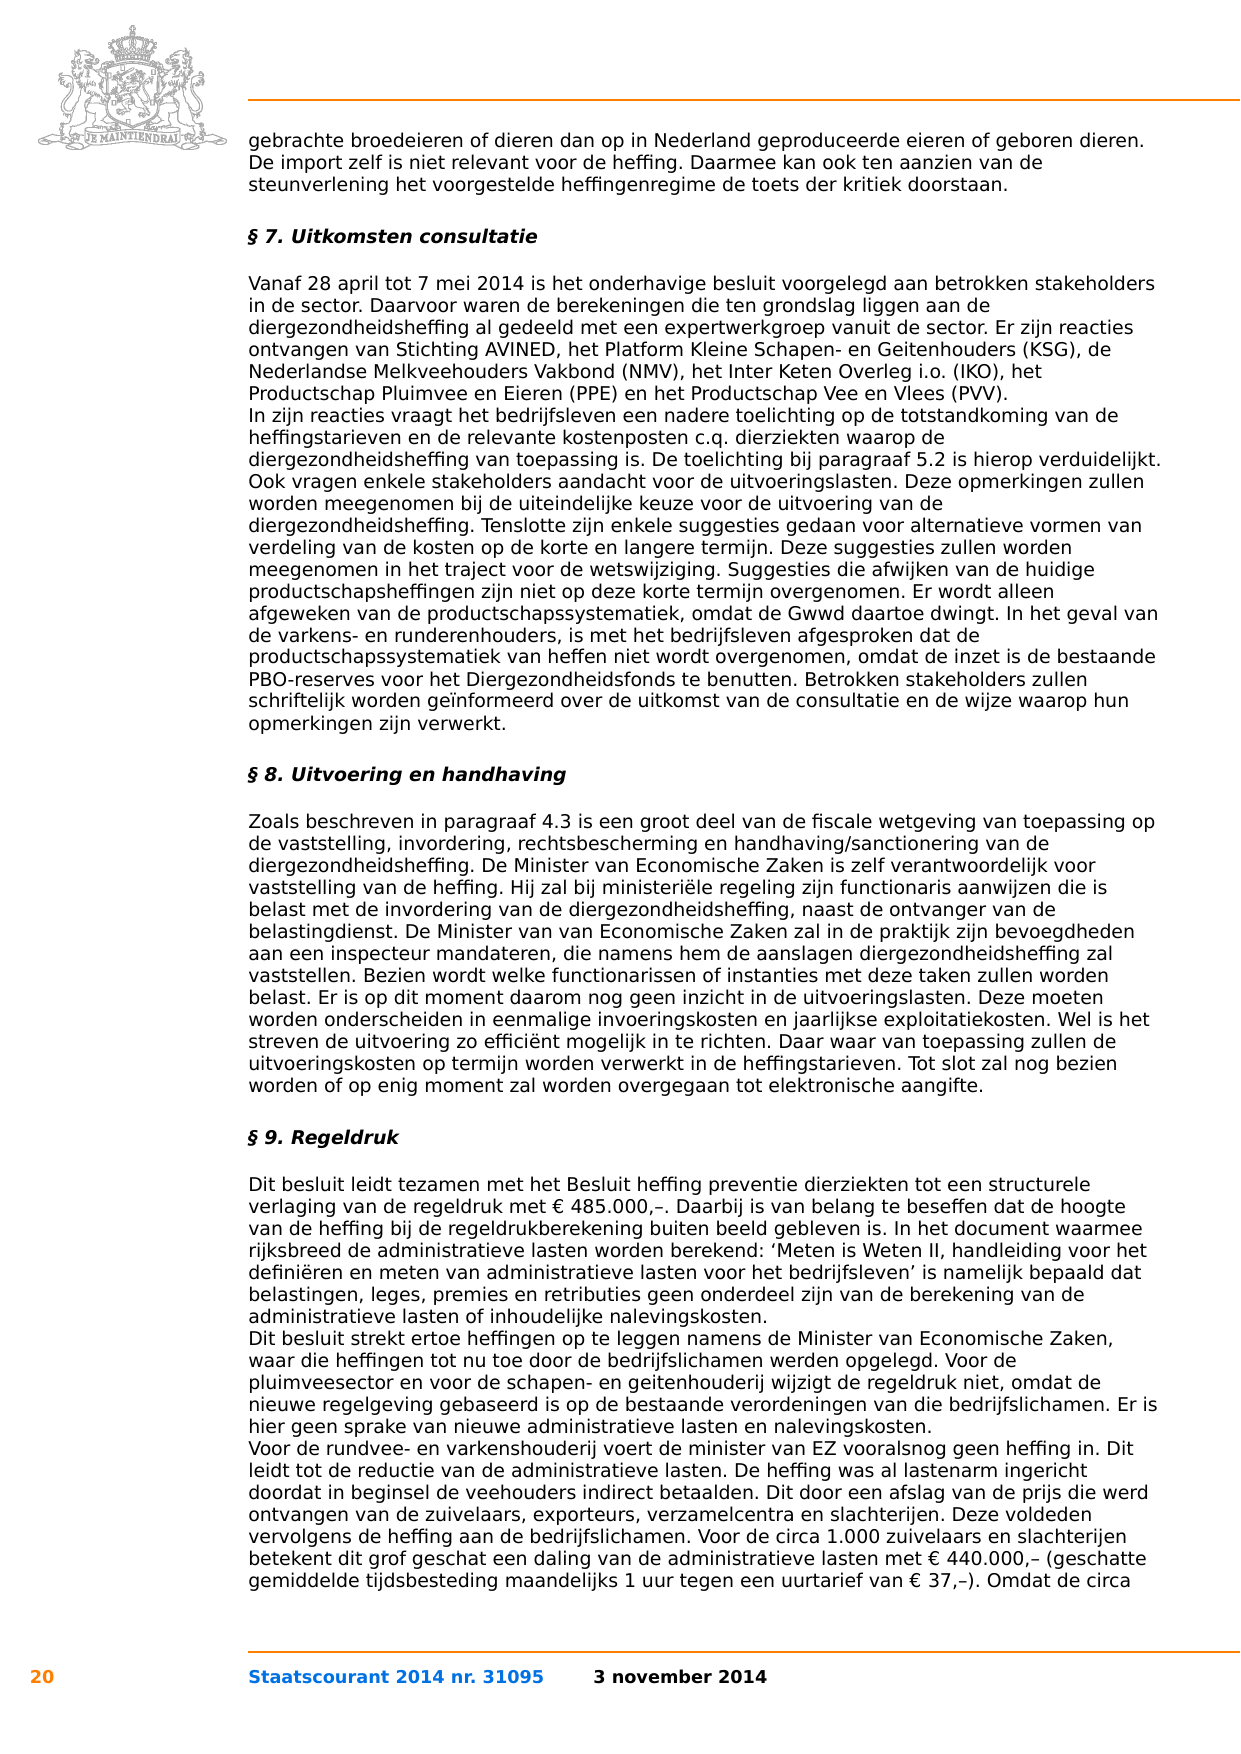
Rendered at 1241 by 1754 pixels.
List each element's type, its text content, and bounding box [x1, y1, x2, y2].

text Dit besluit leidt tezamen met het Besluit heffing preventie dierziekten tot een structurele verlaging van de regeldruk met € 485.000,–. Daarbij is van belang te beseffen dat de hoogte van de heffing bij de regeldrukberekening buiten beeld gebleven is. In het document waarmee rijksbreed de administratieve lasten worden berekend: ‘Meten is Weten II, handleiding voor het definiëren en meten van administratieve lasten voor het bedrijfsleven’ is namelijk bepaald dat belastingen, leges, premies en retributies geen onderdeel zijn van de berekening van de administratieve lasten of inhoudelijke nalevingskosten. [248, 1174, 1163, 1328]
text gebrachte broedeieren of dieren dan op in Nederland geproduceerde eieren of geboren dieren. De import zelf is niet relevant voor de heffing. Daarmee kan ook ten aanzien van de steunverlening het voorgestelde heffingenregime de toets der kritiek doorstaan. [248, 130, 1163, 196]
subtitle § 7. Uitkomsten consultatie [248, 226, 1163, 248]
text Voor de rundvee- en varkenshouderij voert de minister van EZ vooralsnog geen heffing in. Dit leidt tot de reductie van de administratieve lasten. De heffing was al lastenarm ingericht doordat in beginsel de veehouders indirect betaalden. Dit door een afslag van de prijs die werd ontvangen van de zuivelaars, exporteurs, verzamelcentra en slachterijen. Deze voldeden vervolgens de heffing aan de bedrijfslichamen. Voor de circa 1.000 zuivelaars en slachterijen betekent dit grof geschat een daling van de administratieve lasten met € 440.000,– (geschatte gemiddelde tijdsbesteding maandelijks 1 uur tegen een uurtarief van € 37,–). Omdat de circa [248, 1438, 1163, 1592]
text Dit besluit strekt ertoe heffingen op te leggen namens de Minister van Economische Zaken, waar die heffingen tot nu toe door de bedrijfslichamen werden opgelegd. Voor de pluimveesector en voor de schapen- en geitenhouderij wijzigt de regeldruk niet, omdat de nieuwe regelgeving gebaseerd is op de bestaande verordeningen van die bedrijfslichamen. Er is hier geen sprake van nieuwe administratieve lasten en nalevingskosten. [248, 1328, 1163, 1438]
text Vanaf 28 april tot 7 mei 2014 is het onderhavige besluit voorgelegd aan betrokken stakeholders in de sector. Daarvoor waren de berekeningen die ten grondslag liggen aan de diergezondheidsheffing al gedeeld met een expertwerkgroep vanuit de sector. Er zijn reacties ontvangen van Stichting AVINED, het Platform Kleine Schapen- en Geitenhouders (KSG), de Nederlandse Melkveehouders Vakbond (NMV), het Inter Keten Overleg i.o. (IKO), het Productschap Pluimvee en Eieren (PPE) en het Productschap Vee en Vlees (PVV). [248, 273, 1163, 405]
text In zijn reacties vraagt het bedrijfsleven een nadere toelichting op de totstandkoming van de heffingstarieven en de relevante kostenposten c.q. dierziekten waarop de diergezondheidsheffing van toepassing is. De toelichting bij paragraaf 5.2 is hierop verduidelijkt. Ook vragen enkele stakeholders aandacht voor de uitvoeringslasten. Deze opmerkingen zullen worden meegenomen bij de uiteindelijke keuze voor de uitvoering van de diergezondheidsheffing. Tenslotte zijn enkele suggesties gedaan voor alternatieve vormen van verdeling van de kosten op de korte en langere termijn. Deze suggesties zullen worden meegenomen in het traject voor de wetswijziging. Suggesties die afwijken van de huidige productschapsheffingen zijn niet op deze korte termijn overgenomen. Er wordt alleen afgeweken van de productschapssystematiek, omdat de Gwwd daartoe dwingt. In het geval van de varkens- en runderenhouders, is met het bedrijfsleven afgesproken dat de productschapssystematiek van heffen niet wordt overgenomen, omdat de inzet is de bestaande PBO-reserves voor het Diergezondheidsfonds te benutten. Betrokken stakeholders zullen schriftelijk worden geïnformeerd over de uitkomst van de consultatie en de wijze waarop hun opmerkingen zijn verwerkt. [248, 405, 1163, 734]
subtitle § 9. Regeldruk [248, 1127, 1163, 1149]
subtitle § 8. Uitvoering en handhaving [248, 764, 1163, 786]
text Zoals beschreven in paragraaf 4.3 is een groot deel van de fiscale wetgeving van toepassing op de vaststelling, invordering, rechtsbescherming en handhaving/sanctionering van de diergezondheidsheffing. De Minister van Economische Zaken is zelf verantwoordelijk voor vaststelling van de heffing. Hij zal bij ministeriële regeling zijn functionaris aanwijzen die is belast met de invordering van de diergezondheidsheffing, naast de ontvanger van de belastingdienst. De Minister van van Economische Zaken zal in de praktijk zijn bevoegdheden aan een inspecteur mandateren, die namens hem de aanslagen diergezondheidsheffing zal vaststellen. Bezien wordt welke functionarissen of instanties met deze taken zullen worden belast. Er is op dit moment daarom nog geen inzicht in de uitvoeringslasten. Deze moeten worden onderscheiden in eenmalige invoeringskosten en jaarlijkse exploitatiekosten. Wel is het streven de uitvoering zo efficiënt mogelijk in te richten. Daar waar van toepassing zullen de uitvoeringskosten op termijn worden verwerkt in de heffingstarieven. Tot slot zal nog bezien worden of op enig moment zal worden overgegaan tot elektronische aangifte. [248, 811, 1163, 1097]
picture [38, 25, 227, 150]
